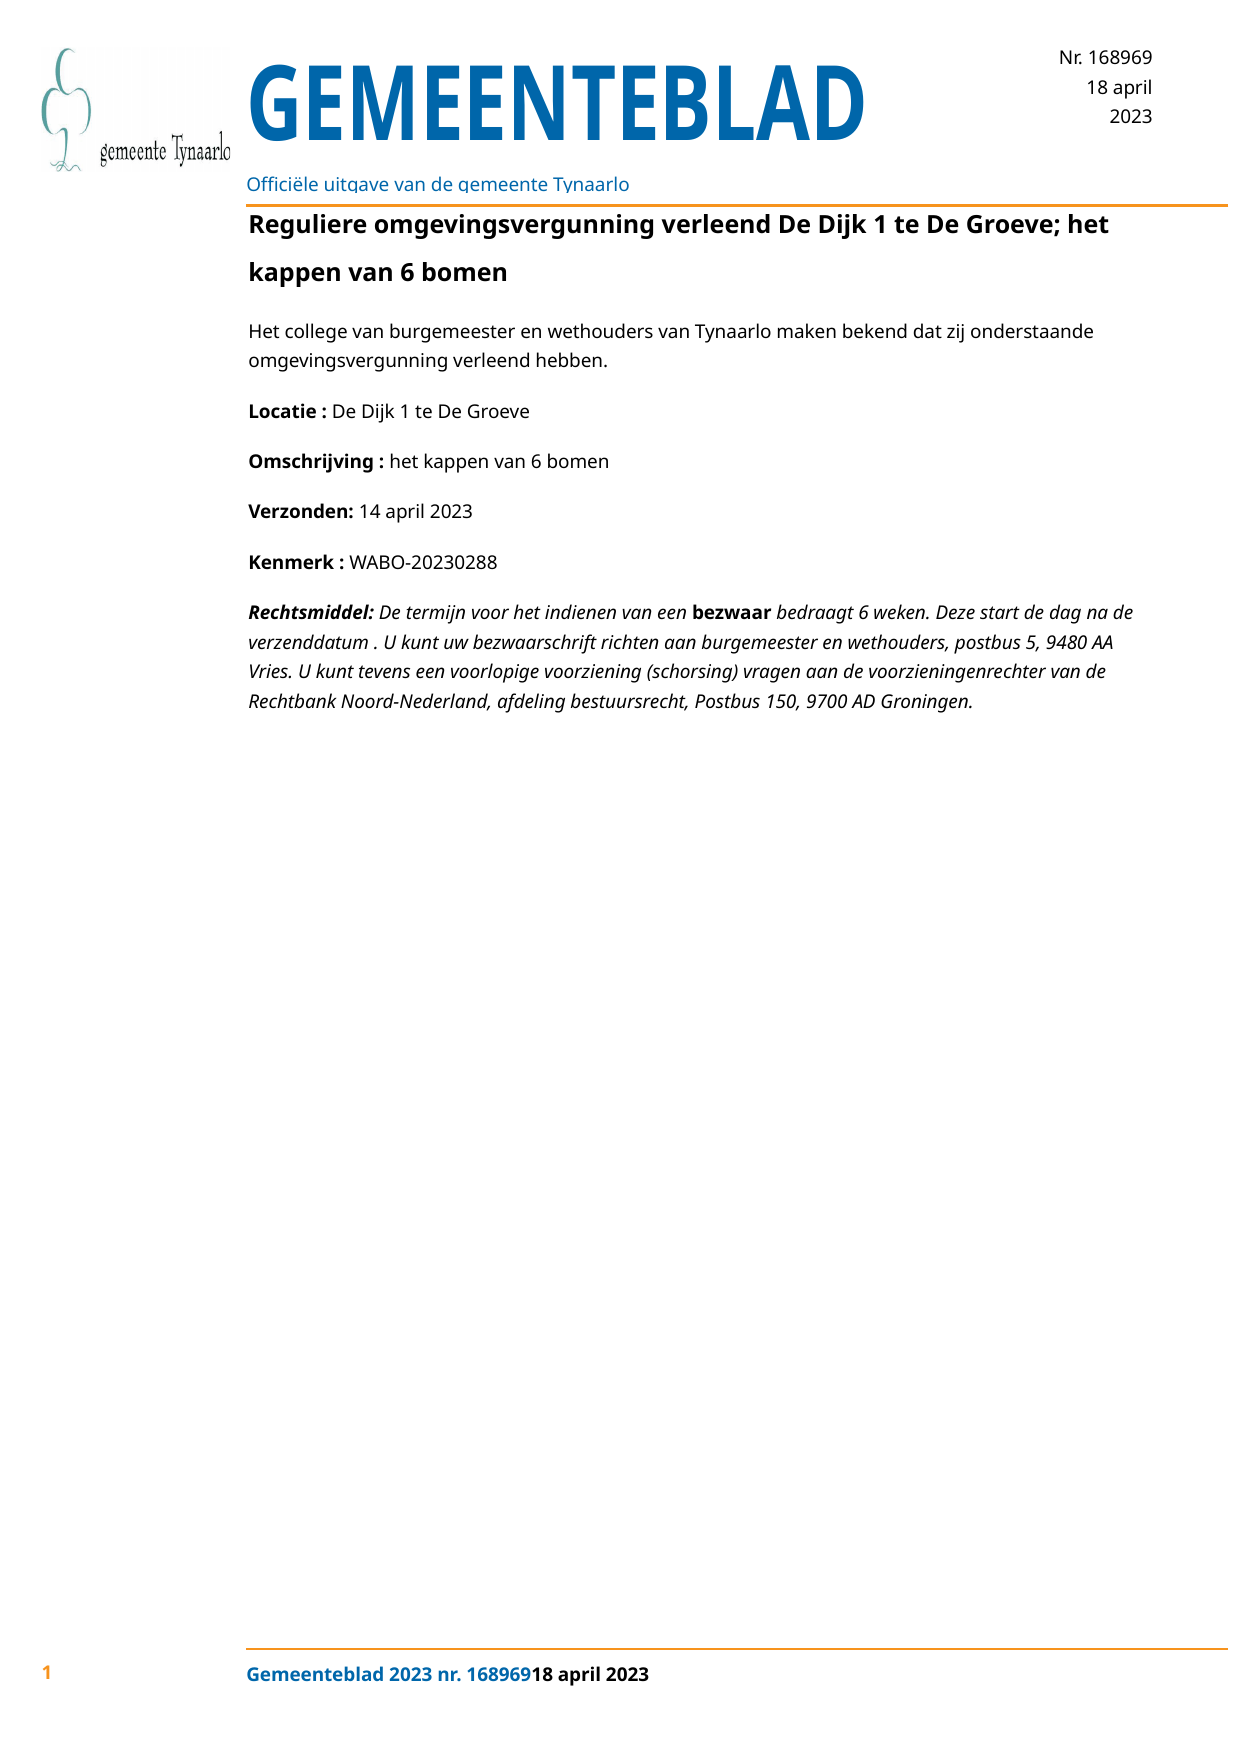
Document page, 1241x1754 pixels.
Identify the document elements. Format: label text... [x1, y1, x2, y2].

text Locatie : De Dijk 1 te De Groeve [248, 398, 1152, 424]
text Het college van burgemeester en wethouders van Tynaarlo maken bekend dat zij onderstaande omgevingsvergunning verleend hebben. [248, 318, 1152, 373]
text Rechtsmiddel: De termijn voor het indienen van een bezwaar bedraagt 6 weken. Deze start de dag na de verzenddatum . U kunt uw bezwaarschrift richten aan burgemeester en wethouders, postbus 5, 9480 AA Vries. U kunt tevens een voorlopige voorziening (schorsing) vragen aan de voorzieningenrechter van de Rechtbank Noord-Nederland, afdeling bestuursrecht, Postbus 150, 9700 AD Groningen. [248, 599, 1152, 714]
text Reguliere omgevingsvergunning verleend De Dijk 1 te De Groeve; het kappen van 6 bomen [248, 207, 1152, 288]
text Verzonden: 14 april 2023 [248, 499, 1152, 524]
picture [41, 47, 231, 172]
text Omschrijving : het kappen van 6 bomen [248, 448, 1152, 474]
text Kenmerk : WABO-20230288 [248, 549, 1152, 575]
